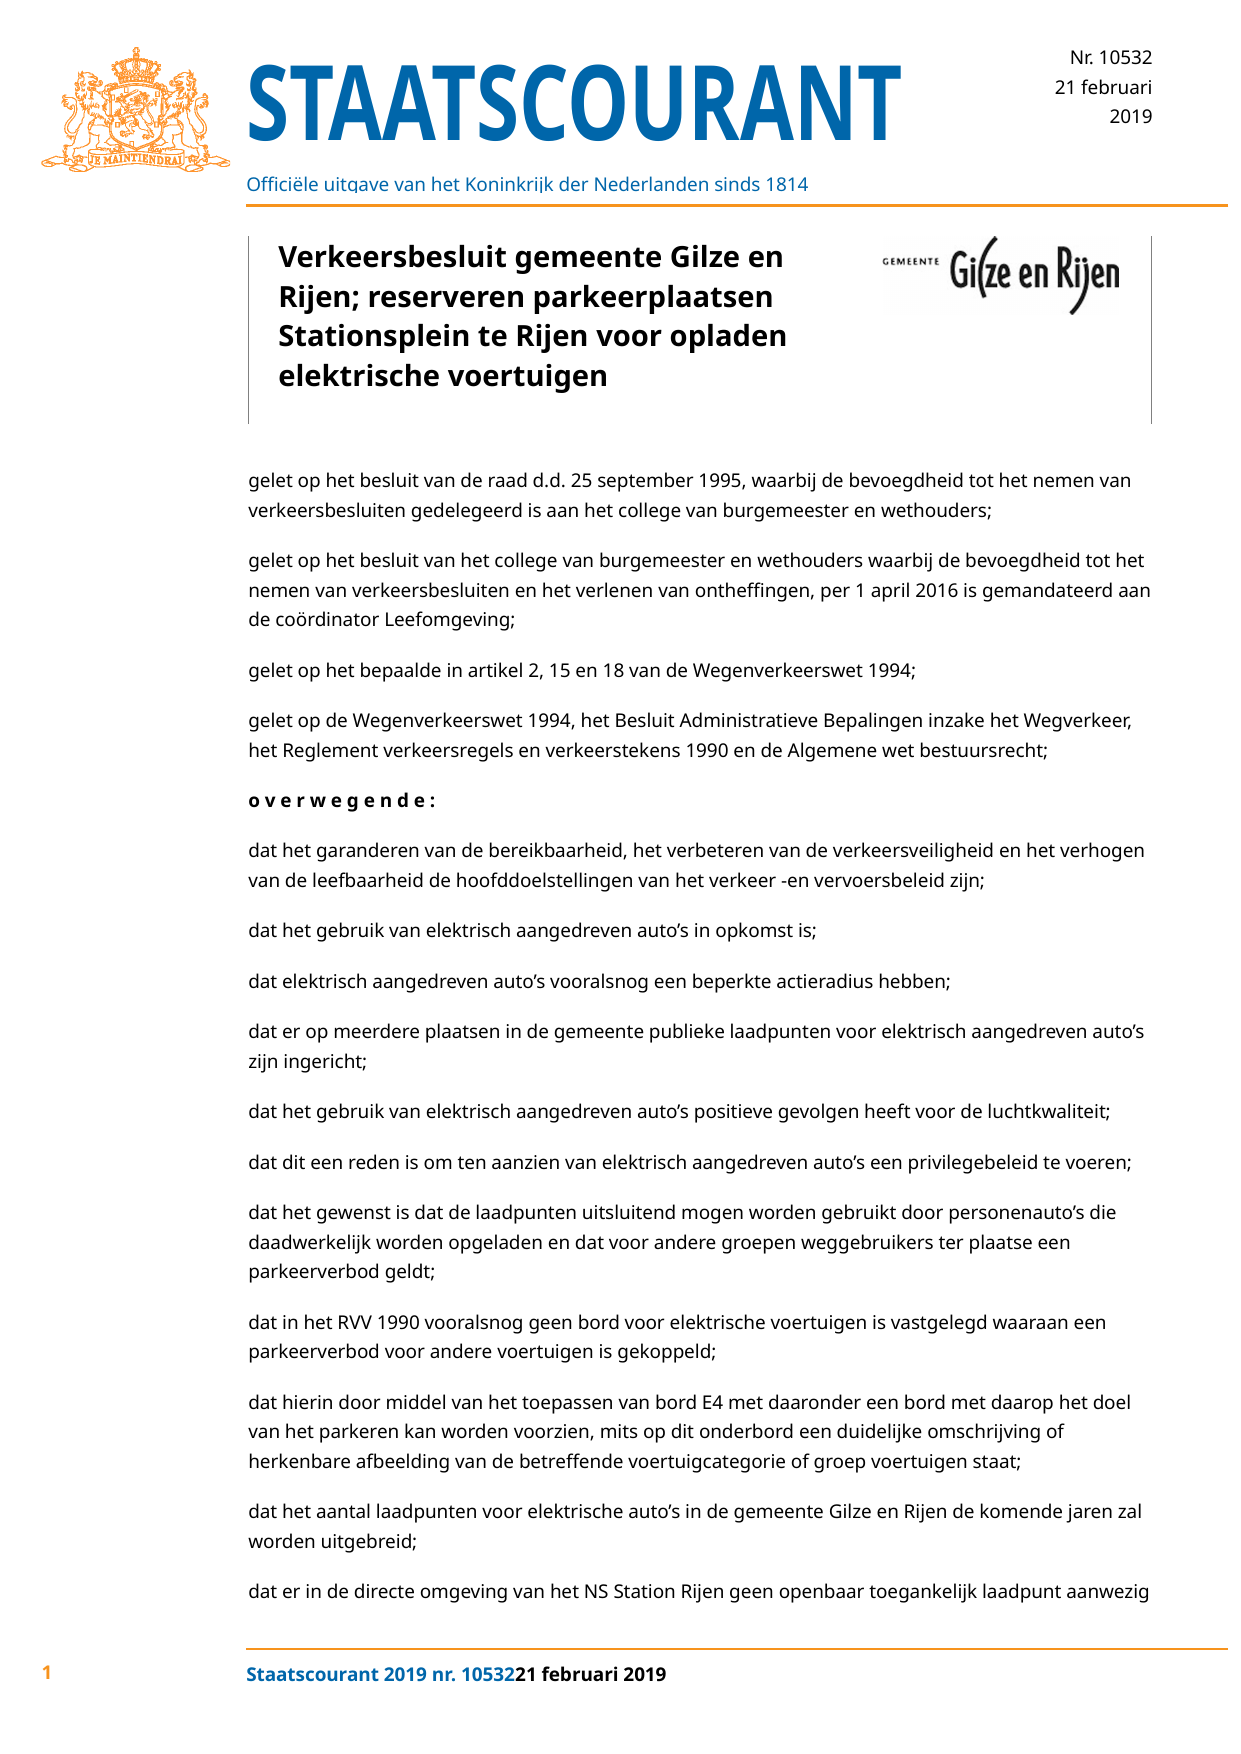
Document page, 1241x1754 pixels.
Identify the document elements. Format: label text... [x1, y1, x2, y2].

picture [882, 236, 1119, 315]
text gelet op het bepaalde in artikel 2, 15 en 18 van de Wegenverkeerswet 1994; [248, 657, 1152, 683]
text dat het gewenst is dat de laadpunten uitsluitend mogen worden gebruikt door personenauto’s die daadwerkelijk worden opgeladen en dat voor andere groepen weggebruikers ter plaatse een parkeerverbod geldt; [248, 1199, 1152, 1284]
text dat het aantal laadpunten voor elektrische auto’s in de gemeente Gilze en Rijen de komende jaren zal worden uitgebreid; [248, 1498, 1152, 1554]
text dat het gebruik van elektrisch aangedreven auto’s positieve gevolgen heeft voor de luchtkwaliteit; [248, 1098, 1152, 1124]
text gelet op het besluit van de raad d.d. 25 september 1995, waarbij de bevoegdheid tot het nemen van verkeersbesluiten gedelegeerd is aan het college van burgemeester en wethouders; [248, 467, 1152, 523]
text dat er in de directe omgeving van het NS Station Rijen geen openbaar toegankelijk laadpunt aanwezig [248, 1578, 1152, 1604]
text o v e r w e g e n d e : [248, 787, 1152, 813]
text dat het garanderen van de bereikbaarheid, het verbeteren van de verkeersveiligheid en het verhogen van de leefbaarheid de hoofddoelstellingen van het verkeer -en vervoersbeleid zijn; [248, 838, 1152, 893]
text dat elektrisch aangedreven auto’s vooralsnog een beperkte actieradius hebben; [248, 968, 1152, 994]
text dat dit een reden is om ten aanzien van elektrisch aangedreven auto’s een privilegebeleid te voeren; [248, 1149, 1152, 1175]
text dat hierin door middel van het toepassen van bord E4 met daaronder een bord met daarop het doel van het parkeren kan worden voorzien, mits op dit onderbord een duidelijke omschrijving of herkenbare afbeelding van de betreffende voertuigcategorie of groep voertuigen staat; [248, 1389, 1152, 1474]
text dat in het RVV 1990 vooralsnog geen bord voor elektrische voertuigen is vastgelegd waaraan een parkeerverbod voor andere voertuigen is gekoppeld; [248, 1309, 1152, 1364]
picture [41, 47, 231, 172]
table_header Verkeersbesluit gemeente Gilze en Rijen; reserveren parkeerplaatsen Stationsplein te Rijen voor opladen elektrische voertuigen [249, 236, 850, 424]
text gelet op het besluit van het college van burgemeester en wethouders waarbij de bevoegdheid tot het nemen van verkeersbesluiten en het verlenen van ontheffingen, per 1 april 2016 is gemandateerd aan de coördinator Leefomgeving; [248, 547, 1152, 632]
text dat er op meerdere plaatsen in de gemeente publieke laadpunten voor elektrisch aangedreven auto’s zijn ingericht; [248, 1018, 1152, 1074]
text dat het gebruik van elektrisch aangedreven auto’s in opkomst is; [248, 918, 1152, 943]
text gelet op de Wegenverkeerswet 1994, het Besluit Administratieve Bepalingen inzake het Wegverkeer, het Reglement verkeersregels en verkeerstekens 1990 en de Algemene wet bestuursrecht; [248, 707, 1152, 763]
table_header [850, 236, 1151, 424]
